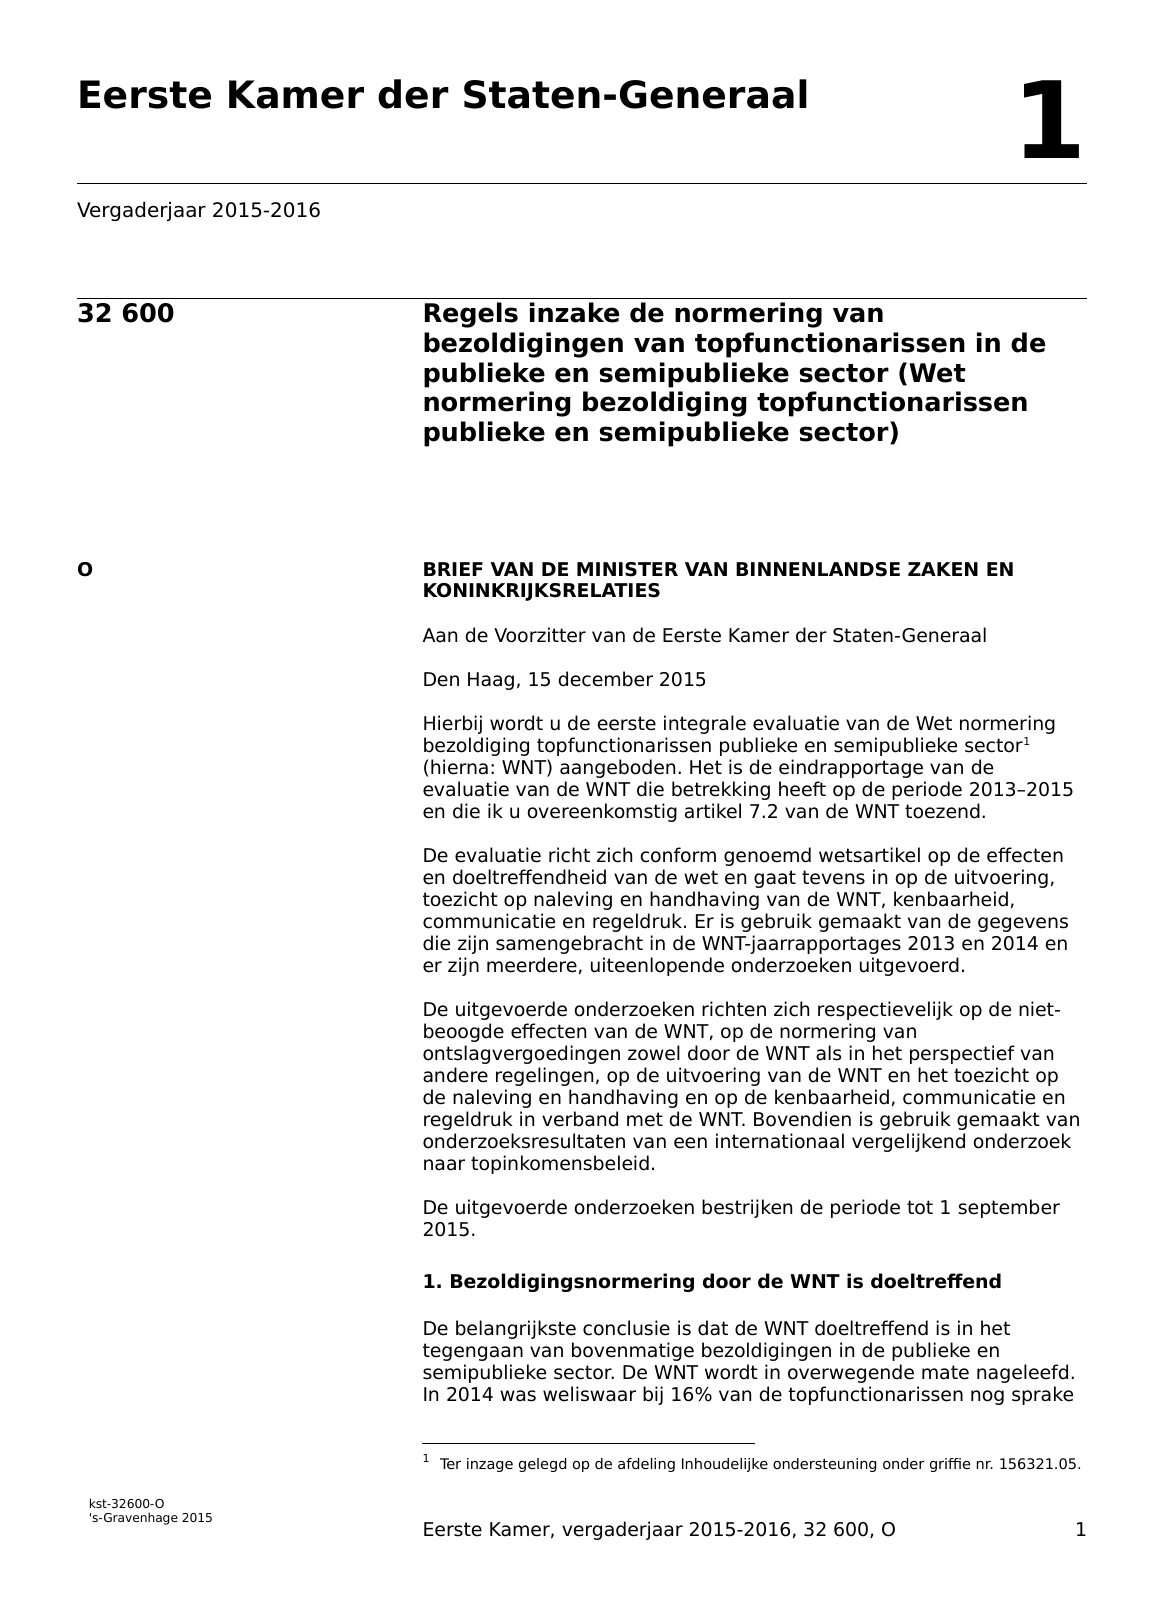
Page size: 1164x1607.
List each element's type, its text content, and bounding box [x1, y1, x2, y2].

subtitle 32 600 Regels inzake de normering van bezoldigingen van topfunctionarissen in de publieke en semipublieke sector (Wet normering bezoldiging topfunctionarissen publieke en semipublieke sector) [77, 299, 1087, 447]
text Aan de Voorzitter van de Eerste Kamer der Staten-Generaal [422, 624, 1087, 647]
text 's-Gravenhage 2015 [88, 1511, 323, 1525]
text Ter inzage gelegd op de afdeling Inhoudelijke ondersteuning onder griffie nr. 156321.05. [422, 1452, 1087, 1474]
text De belangrijkste conclusie is dat de WNT doeltreffend is in het tegengaan van bovenmatige bezoldigingen in de publieke en semipublieke sector. De WNT wordt in overwegende mate nageleefd. In 2014 was weliswaar bij 16% van de topfunctionarissen nog sprake [422, 1318, 1087, 1406]
table_header Eerste Kamer der Staten-Generaal [77, 59, 886, 183]
text kst-32600-O [88, 1497, 323, 1511]
text Hierbij wordt u de eerste integrale evaluatie van de Wet normering bezoldiging topfunctionarissen publieke en semipublieke sector (hierna: WNT) aangeboden. Het is de eindrapportage van de evaluatie van de WNT die betrekking heeft op de periode 2013–2015 en die ik u overeenkomstig artikel 7.2 van de WNT toezend. [422, 713, 1087, 823]
text De evaluatie richt zich conform genoemd wetsartikel op de effecten en doeltreffendheid van de wet en gaat tevens in op de uitvoering, toezicht op naleving en handhaving van de WNT, kenbaarheid, communicatie en regeldruk. Er is gebruik gemaakt van de gegevens die zijn samengebracht in de WNT-jaarrapportages 2013 en 2014 en er zijn meerdere, uiteenlopende onderzoeken uitgevoerd. [422, 845, 1087, 977]
table_cell Vergaderjaar 2015-2016 [77, 184, 1087, 298]
text De uitgevoerde onderzoeken richten zich respectievelijk op de niet-beoogde effecten van de WNT, op de normering van ontslagvergoedingen zowel door de WNT als in het perspectief van andere regelingen, op de uitvoering van de WNT en het toezicht op de naleving en handhaving en op de kenbaarheid, communicatie en regeldruk in verband met de WNT. Bovendien is gebruik gemaakt van onderzoeksresultaten van een internationaal vergelijkend onderzoek naar topinkomensbeleid. [422, 999, 1087, 1175]
table_header 1 [886, 59, 1087, 183]
subtitle 1. Bezoldigingsnormering door de WNT is doeltreffend [422, 1271, 1087, 1293]
text De uitgevoerde onderzoeken bestrijken de periode tot 1 september 2015. [422, 1197, 1087, 1241]
text Den Haag, 15 december 2015 [422, 669, 1087, 691]
subtitle O BRIEF VAN DE MINISTER VAN BINNENLANDSE ZAKEN EN KONINKRIJKSRELATIES [77, 558, 1087, 602]
